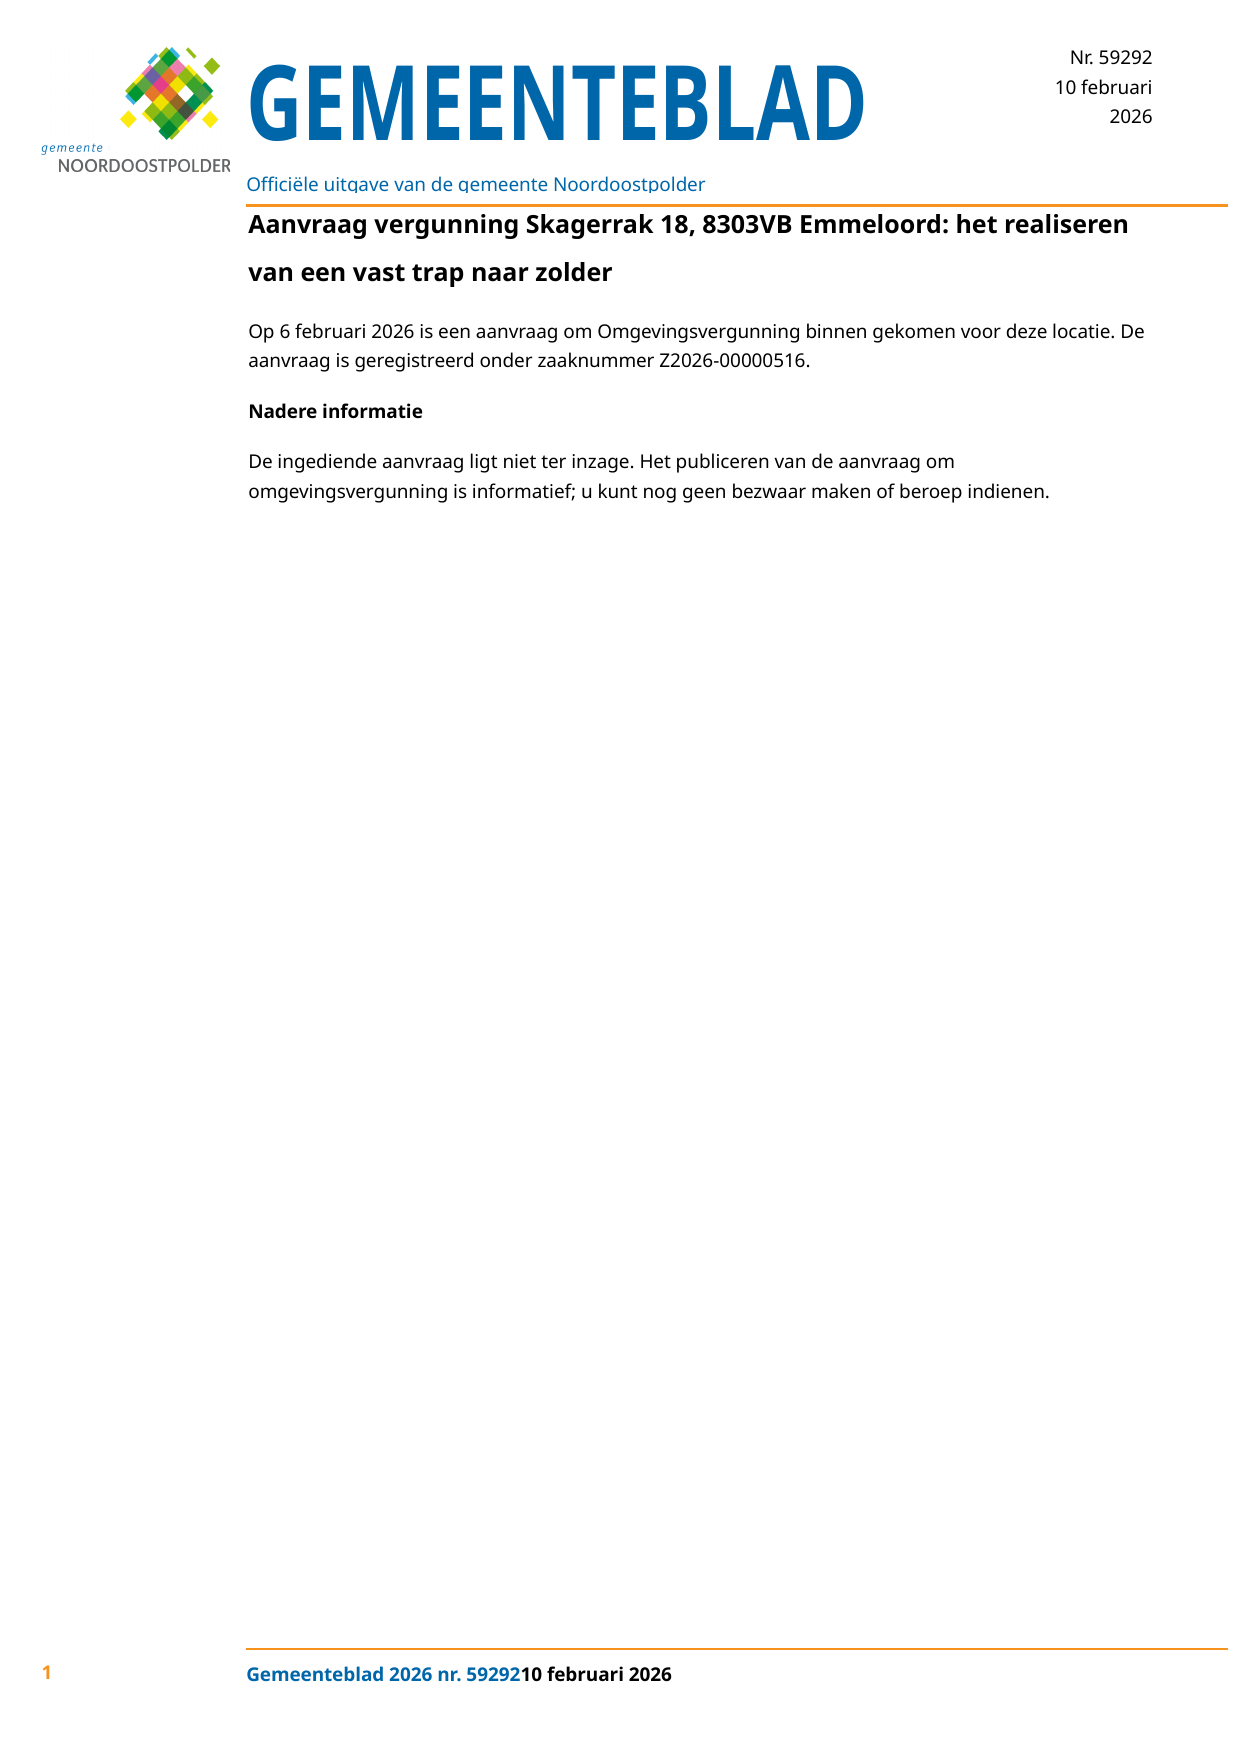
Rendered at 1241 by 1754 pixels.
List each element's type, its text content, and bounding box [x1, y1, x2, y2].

text Aanvraag vergunning Skagerrak 18, 8303VB Emmeloord: het realiseren van een vast trap naar zolder [248, 207, 1152, 288]
text Nadere informatie [248, 398, 1152, 424]
text De ingediende aanvraag ligt niet ter inzage. Het publiceren van de aanvraag om omgevingsvergunning is informatief; u kunt nog geen bezwaar maken of beroep indienen. [248, 448, 1152, 504]
text Op 6 februari 2026 is een aanvraag om Omgevingsvergunning binnen gekomen voor deze locatie. De aanvraag is geregistreerd onder zaaknummer Z2026-00000516. [248, 318, 1152, 373]
picture [41, 47, 231, 172]
